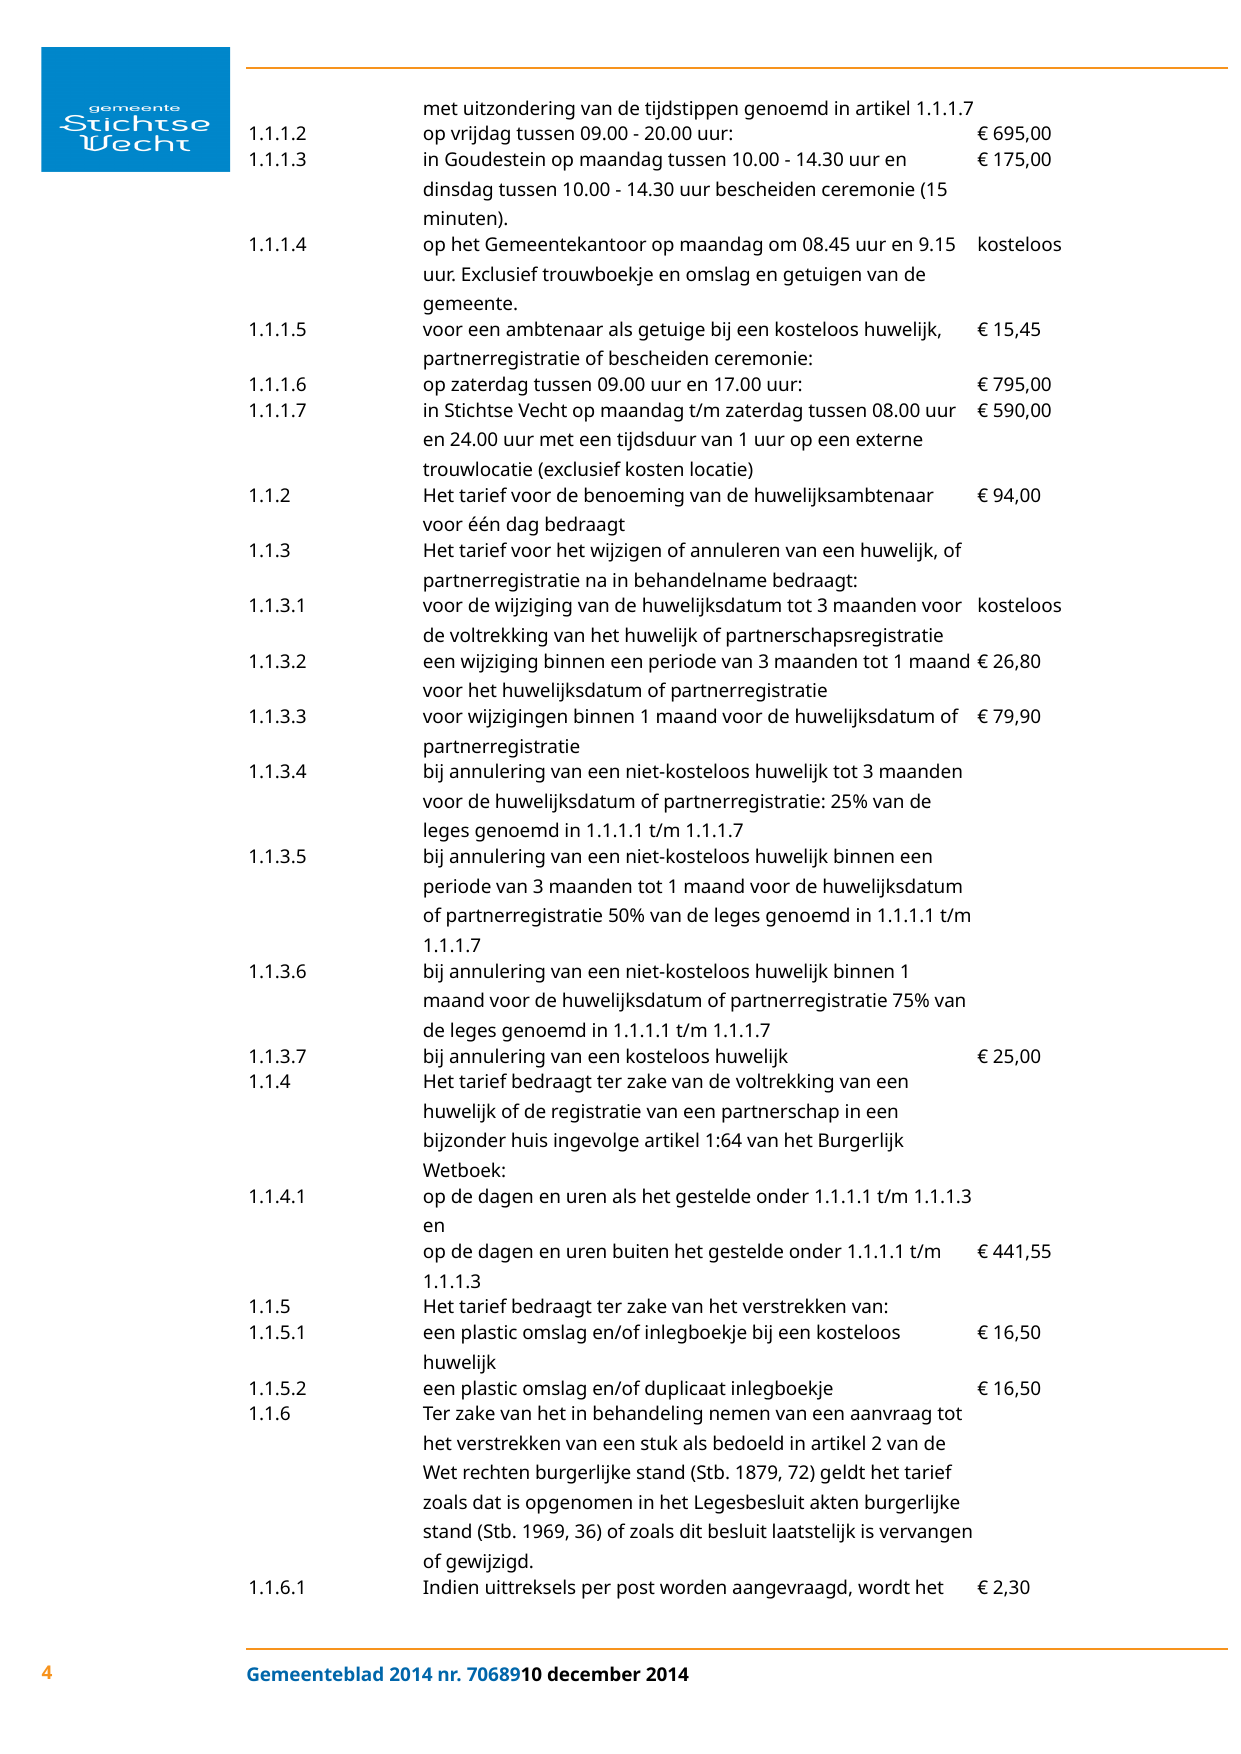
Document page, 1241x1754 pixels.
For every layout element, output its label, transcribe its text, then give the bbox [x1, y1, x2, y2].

table_cell 1.1.2 [248, 482, 423, 537]
table_cell [248, 1238, 423, 1294]
table_cell voor een ambtenaar als getuige bij een kosteloos huwelijk, partnerregistratie of bescheiden ceremonie: [423, 316, 977, 371]
table_cell 1.1.5 [248, 1294, 423, 1319]
table_cell bij annulering van een niet-kosteloos huwelijk tot 3 maanden voor de huwelijksdatum of partnerregistratie: 25% van de leges genoemd in 1.1.1.1 t/m 1.1.1.7 [423, 759, 977, 843]
table_cell Ter zake van het in behandeling nemen van een aanvraag tot het verstrekken van een stuk als bedoeld in artikel 2 van de Wet rechten burgerlijke stand (Stb. 1879, 72) geldt het tarief zoals dat is opgenomen in het Legesbesluit akten burgerlijke stand (Stb. 1969, 36) of zoals dit besluit laatstelijk is vervangen of gewijzigd. [423, 1400, 977, 1574]
table_cell voor wijzigingen binnen 1 maand voor de huwelijksdatum of partnerregistratie [423, 703, 977, 758]
table_cell een plastic omslag en/of inlegboekje bij een kosteloos huwelijk [423, 1319, 977, 1375]
table_cell € 795,00 [977, 371, 1152, 397]
table_cell op de dagen en uren als het gestelde onder 1.1.1.1 t/m 1.1.1.3 en [423, 1183, 977, 1238]
table_cell 1.1.5.2 [248, 1375, 423, 1400]
table_cell voor de wijziging van de huwelijksdatum tot 3 maanden voor de voltrekking van het huwelijk of partnerschapsregistratie [423, 593, 977, 648]
table_cell Indien uittreksels per post worden aangevraagd, wordt het [423, 1574, 977, 1600]
table_cell 1.1.5.1 [248, 1319, 423, 1375]
table_cell € 79,90 [977, 703, 1152, 758]
table_cell 1.1.6.1 [248, 1574, 423, 1600]
table_cell € 441,55 [977, 1238, 1152, 1294]
table_cell 1.1.4 [248, 1069, 423, 1183]
table_cell bij annulering van een niet-kosteloos huwelijk binnen een periode van 3 maanden tot 1 maand voor de huwelijksdatum of partnerregistratie 50% van de leges genoemd in 1.1.1.1 t/m 1.1.1.7 [423, 844, 977, 958]
table_cell op het Gemeentekantoor op maandag om 08.45 uur en 9.15 uur. Exclusief trouwboekje en omslag en getuigen van de gemeente. [423, 231, 977, 316]
table_cell 1.1.3.5 [248, 844, 423, 958]
table_cell 1.1.1.6 [248, 371, 423, 397]
table_cell kosteloos [977, 593, 1152, 648]
table_cell met uitzondering van de tijdstippen genoemd in artikel 1.1.1.7 [423, 95, 977, 121]
table_cell € 16,50 [977, 1375, 1152, 1400]
table_cell 1.1.3.6 [248, 958, 423, 1043]
table_cell 1.1.1.4 [248, 231, 423, 316]
table_cell Het tarief voor de benoeming van de huwelijksambtenaar voor één dag bedraagt [423, 482, 977, 537]
table_cell 1.1.1.7 [248, 397, 423, 482]
table_cell Het tarief bedraagt ter zake van het verstrekken van: [423, 1294, 977, 1319]
table_cell 1.1.1.2 [248, 121, 423, 146]
table_cell [977, 958, 1152, 1043]
table_cell 1.1.4.1 [248, 1183, 423, 1238]
table_cell een wijziging binnen een periode van 3 maanden tot 1 maand voor het huwelijksdatum of partnerregistratie [423, 648, 977, 703]
table_cell op vrijdag tussen 09.00 - 20.00 uur: [423, 121, 977, 146]
table_cell [248, 95, 423, 121]
table_cell [977, 1400, 1152, 1574]
table_cell [977, 844, 1152, 958]
table_cell 1.1.3.7 [248, 1043, 423, 1068]
table_cell € 94,00 [977, 482, 1152, 537]
table_cell € 15,45 [977, 316, 1152, 371]
table_cell 1.1.3.2 [248, 648, 423, 703]
table_cell kosteloos [977, 231, 1152, 316]
table_cell 1.1.3.1 [248, 593, 423, 648]
table_cell 1.1.3.3 [248, 703, 423, 758]
picture [156, 136, 160, 150]
table_cell € 2,30 [977, 1574, 1152, 1600]
table_cell [977, 1069, 1152, 1183]
table_cell in Goudestein op maandag tussen 10.00 - 14.30 uur en dinsdag tussen 10.00 - 14.30 uur bescheiden ceremonie (15 minuten). [423, 146, 977, 231]
table_cell € 590,00 [977, 397, 1152, 482]
table_cell € 26,80 [977, 648, 1152, 703]
table_cell 1.1.1.5 [248, 316, 423, 371]
table_cell 1.1.3 [248, 537, 423, 593]
table_cell bij annulering van een kosteloos huwelijk [423, 1043, 977, 1068]
table_cell [977, 1294, 1152, 1319]
table_cell [977, 759, 1152, 843]
table_cell 1.1.1.3 [248, 146, 423, 231]
table_cell Het tarief bedraagt ter zake van de voltrekking van een huwelijk of de registratie van een partnerschap in een bijzonder huis ingevolge artikel 1:64 van het Burgerlijk Wetboek: [423, 1069, 977, 1183]
picture [134, 116, 139, 130]
table_cell € 25,00 [977, 1043, 1152, 1068]
table_cell Het tarief voor het wijzigen of annuleren van een huwelijk, of partnerregistratie na in behandelname bedraagt: [423, 537, 977, 593]
table_cell 1.1.3.4 [248, 759, 423, 843]
table_cell € 695,00 [977, 121, 1152, 146]
table_cell € 175,00 [977, 146, 1152, 231]
table_cell 1.1.6 [248, 1400, 423, 1574]
table_cell op de dagen en uren buiten het gestelde onder 1.1.1.1 t/m 1.1.1.3 [423, 1238, 977, 1294]
table_cell bij annulering van een niet-kosteloos huwelijk binnen 1 maand voor de huwelijksdatum of partnerregistratie 75% van de leges genoemd in 1.1.1.1 t/m 1.1.1.7 [423, 958, 977, 1043]
table_cell [977, 537, 1152, 593]
table_cell € 16,50 [977, 1319, 1152, 1375]
table_cell op zaterdag tussen 09.00 uur en 17.00 uur: [423, 371, 977, 397]
table_cell [977, 1183, 1152, 1238]
table_cell [977, 95, 1152, 121]
table_cell een plastic omslag en/of duplicaat inlegboekje [423, 1375, 977, 1400]
table_cell in Stichtse Vecht op maandag t/m zaterdag tussen 08.00 uur en 24.00 uur met een tijdsduur van 1 uur op een externe trouwlocatie (exclusief kosten locatie) [423, 397, 977, 482]
